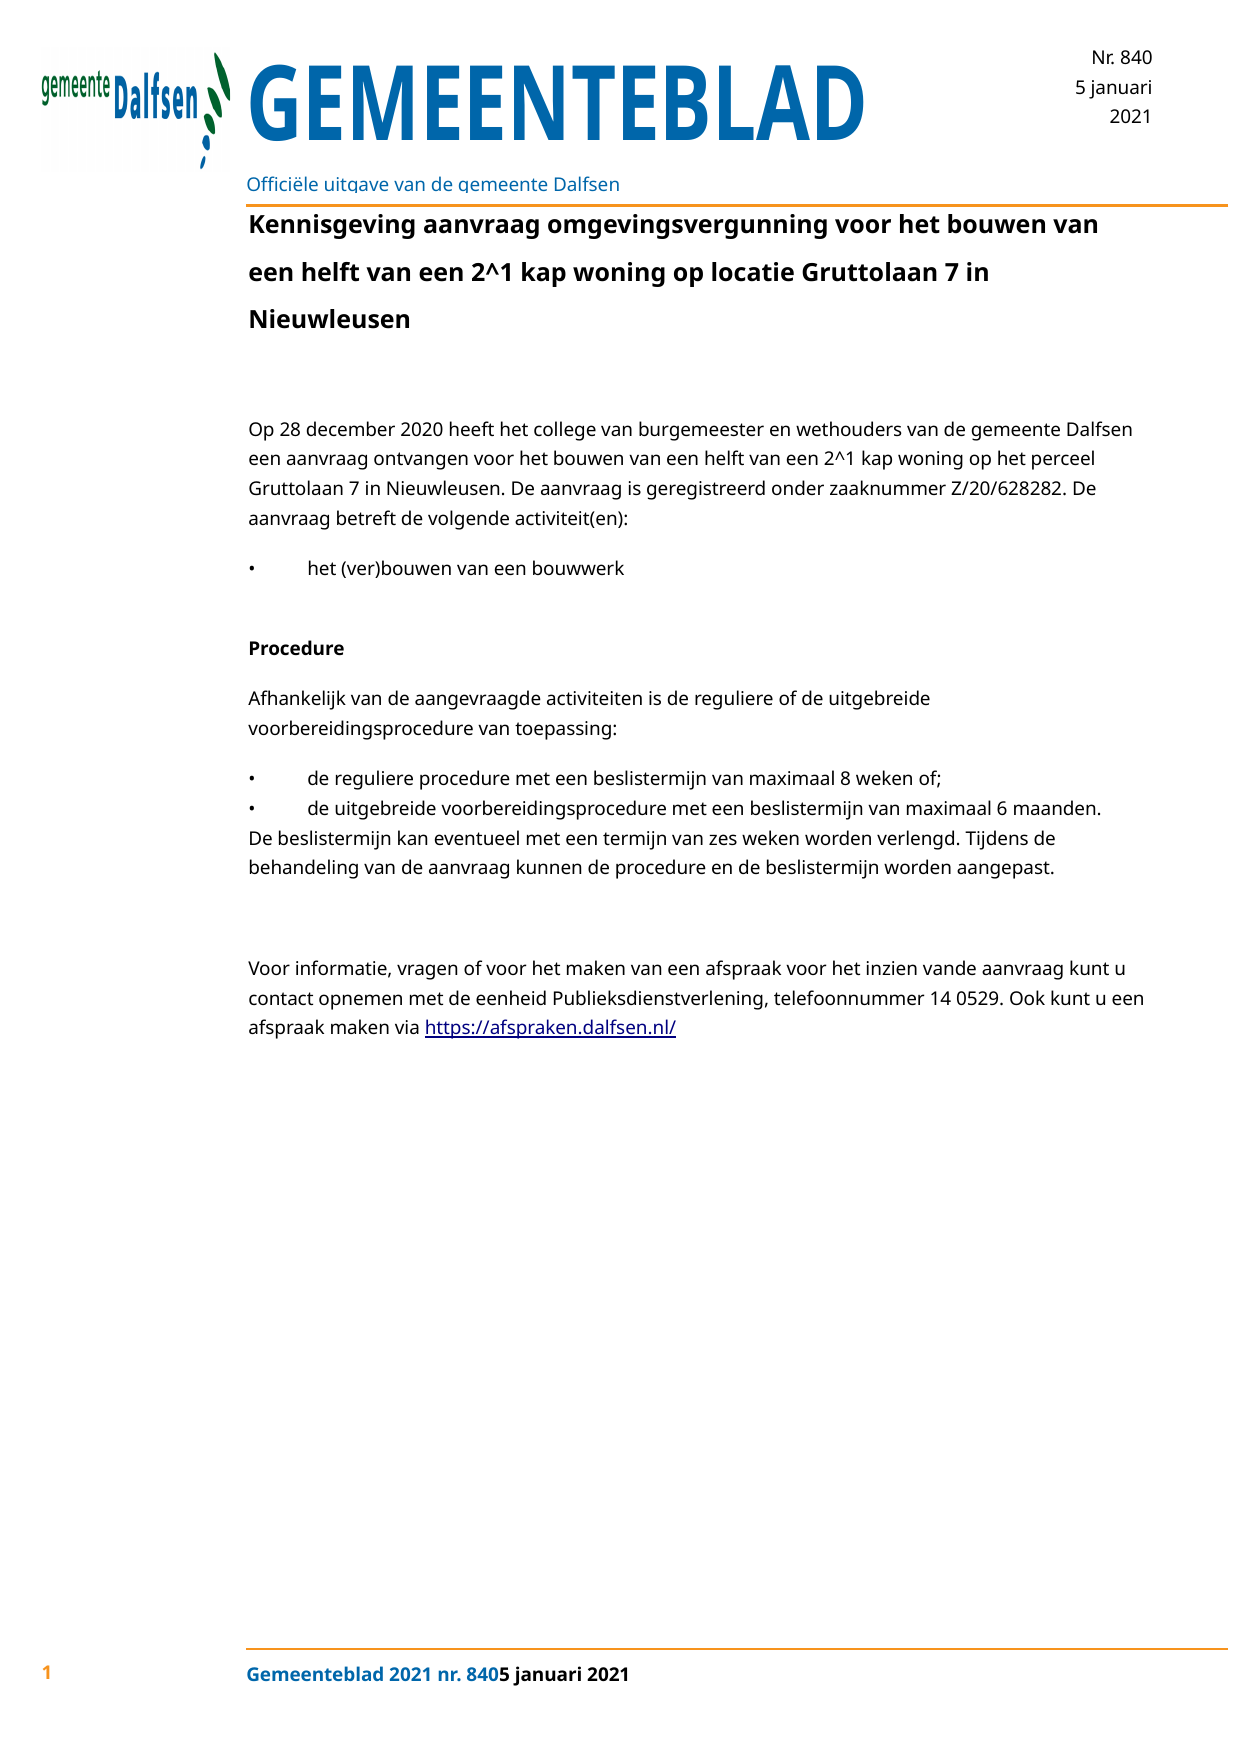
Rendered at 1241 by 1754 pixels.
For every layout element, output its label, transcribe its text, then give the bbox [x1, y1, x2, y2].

text Kennisgeving aanvraag omgevingsvergunning voor het bouwen van een helft van een 2^1 kap woning op locatie Gruttolaan 7 in Nieuwleusen [248, 207, 1152, 336]
list de reguliere procedure met een beslistermijn van maximaal 8 weken of; [248, 766, 1152, 791]
list het (ver)bouwen van een bouwwerk [248, 555, 1152, 581]
picture [41, 47, 231, 172]
text Procedure [248, 635, 1152, 661]
text Afhankelijk van de aangevraagde activiteiten is de reguliere of de uitgebreide voorbereidingsprocedure van toepassing: [248, 686, 1152, 741]
text Op 28 december 2020 heeft het college van burgemeester en wethouders van de gemeente Dalfsen een aanvraag ontvangen voor het bouwen van een helft van een 2^1 kap woning op het perceel Gruttolaan 7 in Nieuwleusen. De aanvraag is geregistreerd onder zaaknummer Z/20/628282. De aanvraag betreft de volgende activiteit(en): [248, 416, 1152, 530]
text Voor informatie, vragen of voor het maken van een afspraak voor het inzien vande aanvraag kunt u contact opnemen met de eenheid Publieksdienstverlening, telefoonnummer 14 0529. Ook kunt u een afspraak maken via https://afspraken.dalfsen.nl/ [248, 955, 1152, 1040]
list de uitgebreide voorbereidingsprocedure met een beslistermijn van maximaal 6 maanden. [248, 795, 1152, 821]
text De beslistermijn kan eventueel met een termijn van zes weken worden verlengd. Tijdens de behandeling van de aanvraag kunnen de procedure en de beslistermijn worden aangepast. [248, 825, 1152, 880]
